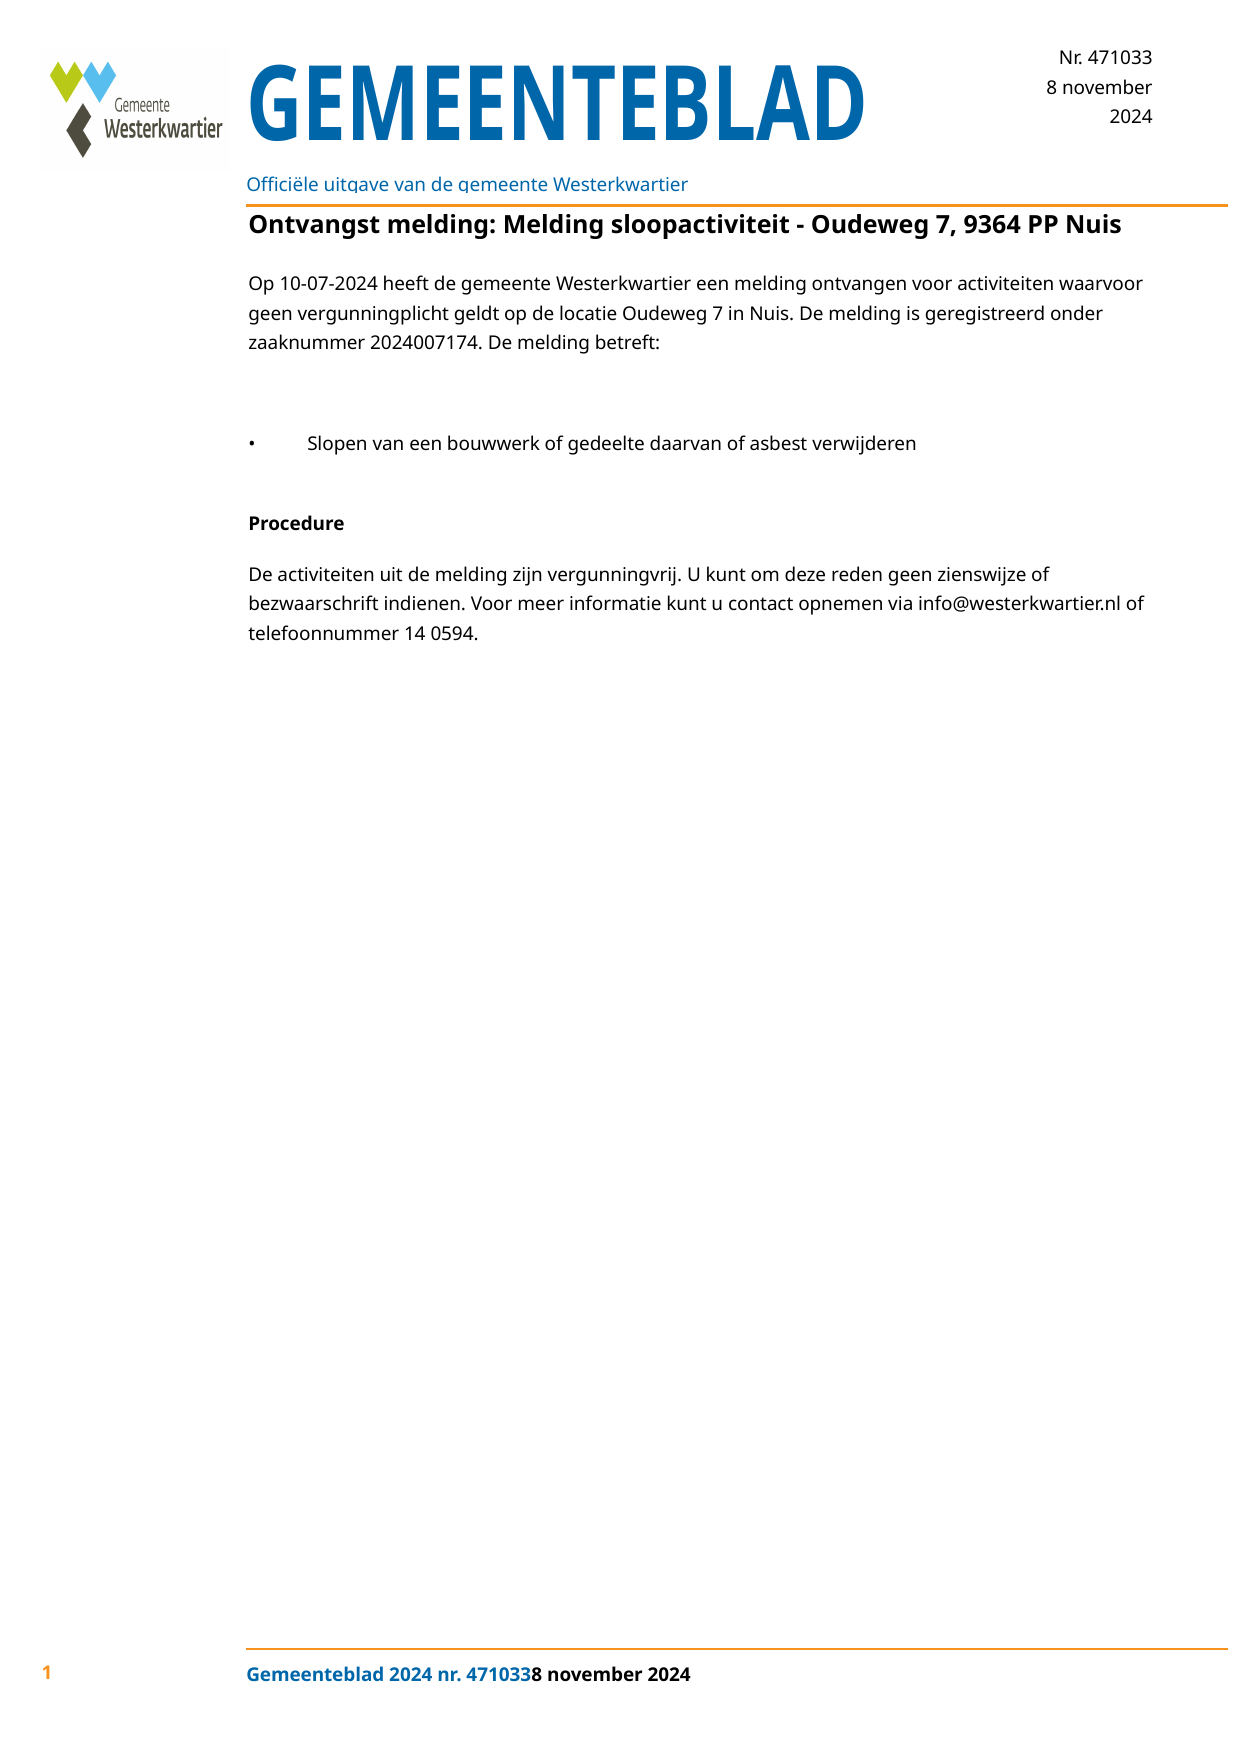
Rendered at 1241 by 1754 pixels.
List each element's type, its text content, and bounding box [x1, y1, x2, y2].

text Ontvangst melding: Melding sloopactiviteit - Oudeweg 7, 9364 PP Nuis [248, 207, 1152, 241]
text Procedure [248, 510, 1152, 536]
text De activiteiten uit de melding zijn vergunningvrij. U kunt om deze reden geen zienswijze of bezwaarschrift indienen. Voor meer informatie kunt u contact opnemen via info@westerkwartier.nl of telefoonnummer 14 0594. [248, 561, 1152, 646]
list Slopen van een bouwwerk of gedeelte daarvan of asbest verwijderen [248, 430, 1152, 456]
picture [41, 47, 231, 172]
text Op 10-07-2024 heeft de gemeente Westerkwartier een melding ontvangen voor activiteiten waarvoor geen vergunningplicht geldt op de locatie Oudeweg 7 in Nuis. De melding is geregistreerd onder zaaknummer 2024007174. De melding betreft: [248, 270, 1152, 355]
